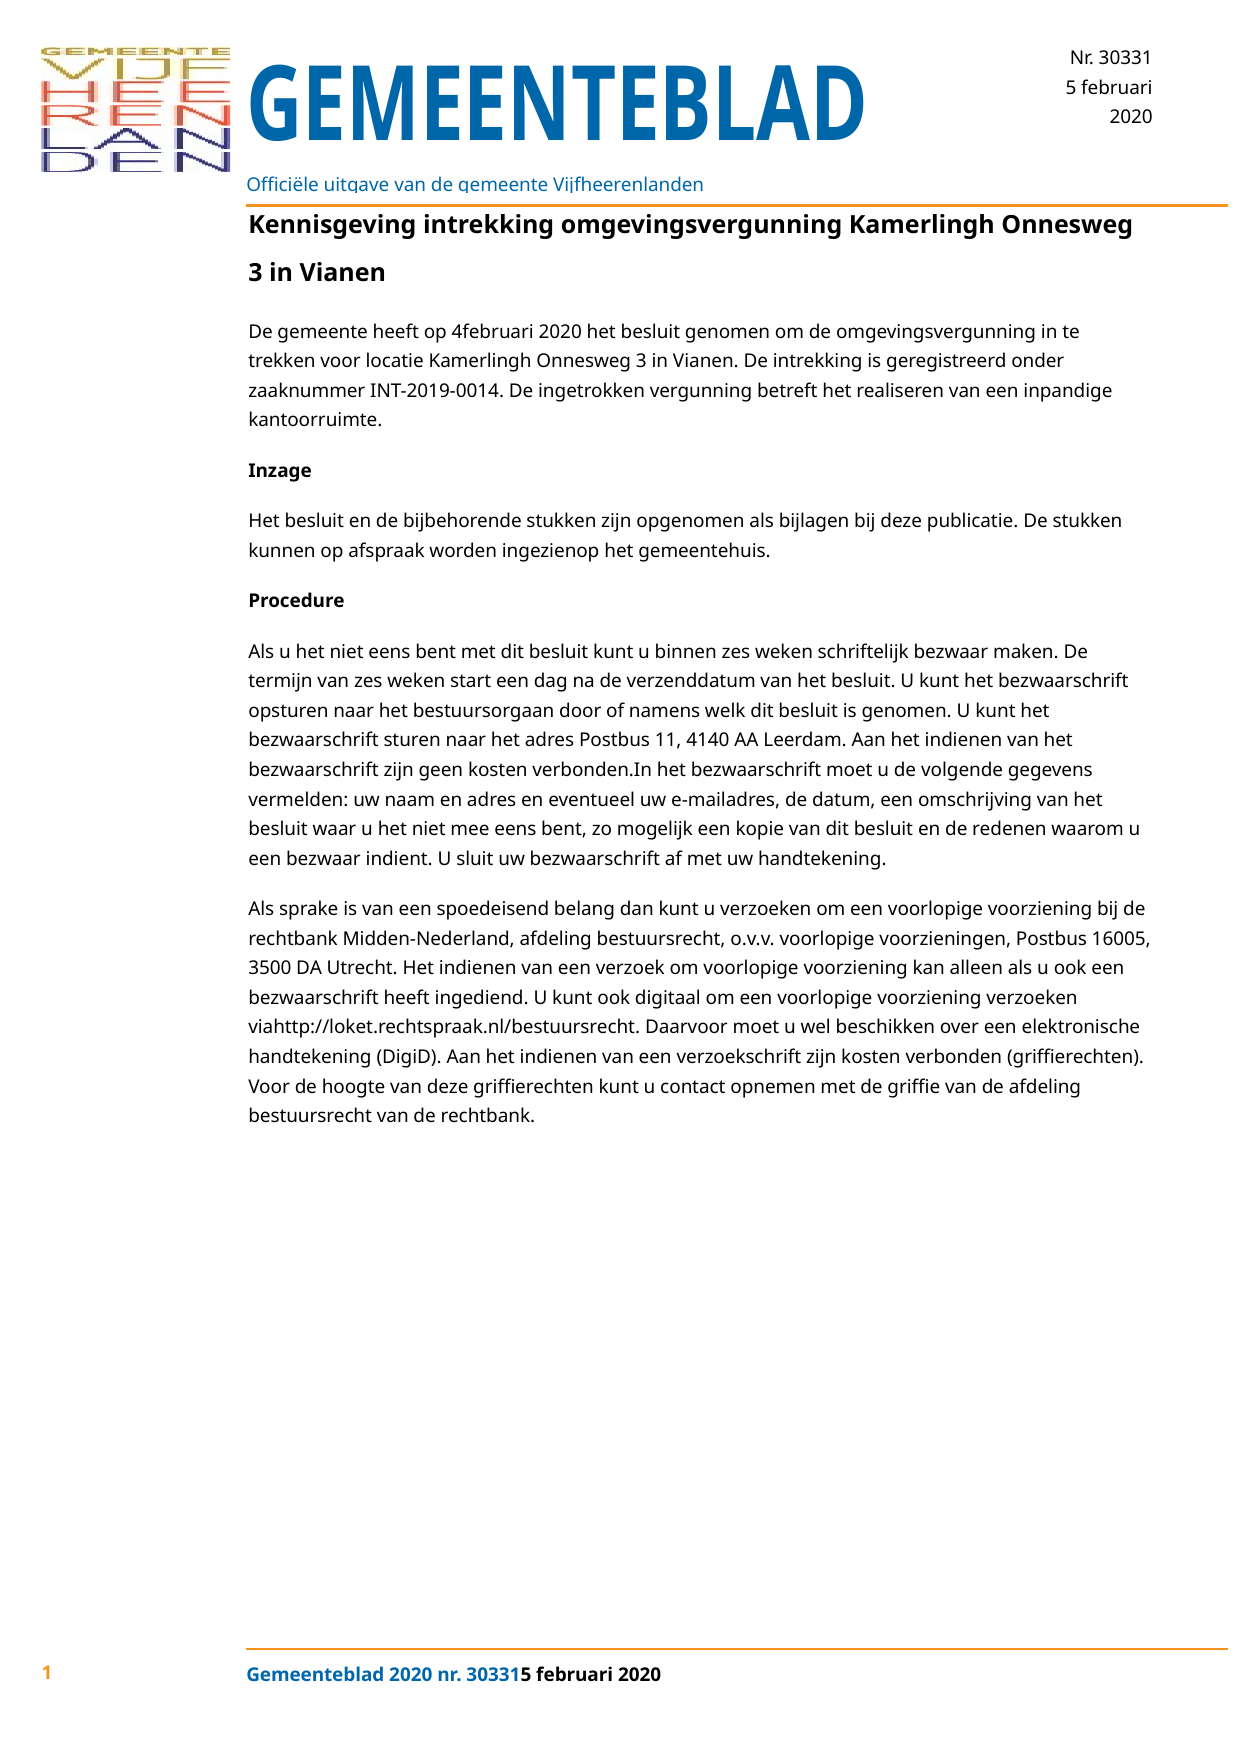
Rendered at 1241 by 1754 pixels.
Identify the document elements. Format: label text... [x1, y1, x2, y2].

text Procedure [248, 587, 1152, 613]
text Als sprake is van een spoedeisend belang dan kunt u verzoeken om een voorlopige voorziening bij de rechtbank Midden-Nederland, afdeling bestuursrecht, o.v.v. voorlopige voorzieningen, Postbus 16005, 3500 DA Utrecht. Het indienen van een verzoek om voorlopige voorziening kan alleen als u ook een bezwaarschrift heeft ingediend. U kunt ook digitaal om een voorlopige voorziening verzoeken viahttp://loket.rechtspraak.nl/bestuursrecht. Daarvoor moet u wel beschikken over een elektronische handtekening (DigiD). Aan het indienen van een verzoekschrift zijn kosten verbonden (griffierechten). Voor de hoogte van deze griffierechten kunt u contact opnemen met de griffie van de afdeling bestuursrecht van de rechtbank. [248, 895, 1152, 1128]
text De gemeente heeft op 4februari 2020 het besluit genomen om de omgevingsvergunning in te trekken voor locatie Kamerlingh Onnesweg 3 in Vianen. De intrekking is geregistreerd onder zaaknummer INT-2019-0014. De ingetrokken vergunning betreft het realiseren van een inpandige kantoorruimte. [248, 318, 1152, 432]
text Het besluit en de bijbehorende stukken zijn opgenomen als bijlagen bij deze publicatie. De stukken kunnen op afspraak worden ingezienop het gemeentehuis. [248, 507, 1152, 563]
picture [41, 47, 231, 172]
text Als u het niet eens bent met dit besluit kunt u binnen zes weken schriftelijk bezwaar maken. De termijn van zes weken start een dag na de verzenddatum van het besluit. U kunt het bezwaarschrift opsturen naar het bestuursorgaan door of namens welk dit besluit is genomen. U kunt het bezwaarschrift sturen naar het adres Postbus 11, 4140 AA Leerdam. Aan het indienen van het bezwaarschrift zijn geen kosten verbonden.In het bezwaarschrift moet u de volgende gegevens vermelden: uw naam en adres en eventueel uw e-mailadres, de datum, een omschrijving van het besluit waar u het niet mee eens bent, zo mogelijk een kopie van dit besluit en de redenen waarom u een bezwaar indient. U sluit uw bezwaarschrift af met uw handtekening. [248, 638, 1152, 871]
text Kennisgeving intrekking omgevingsvergunning Kamerlingh Onnesweg 3 in Vianen [248, 207, 1152, 288]
text Inzage [248, 457, 1152, 483]
